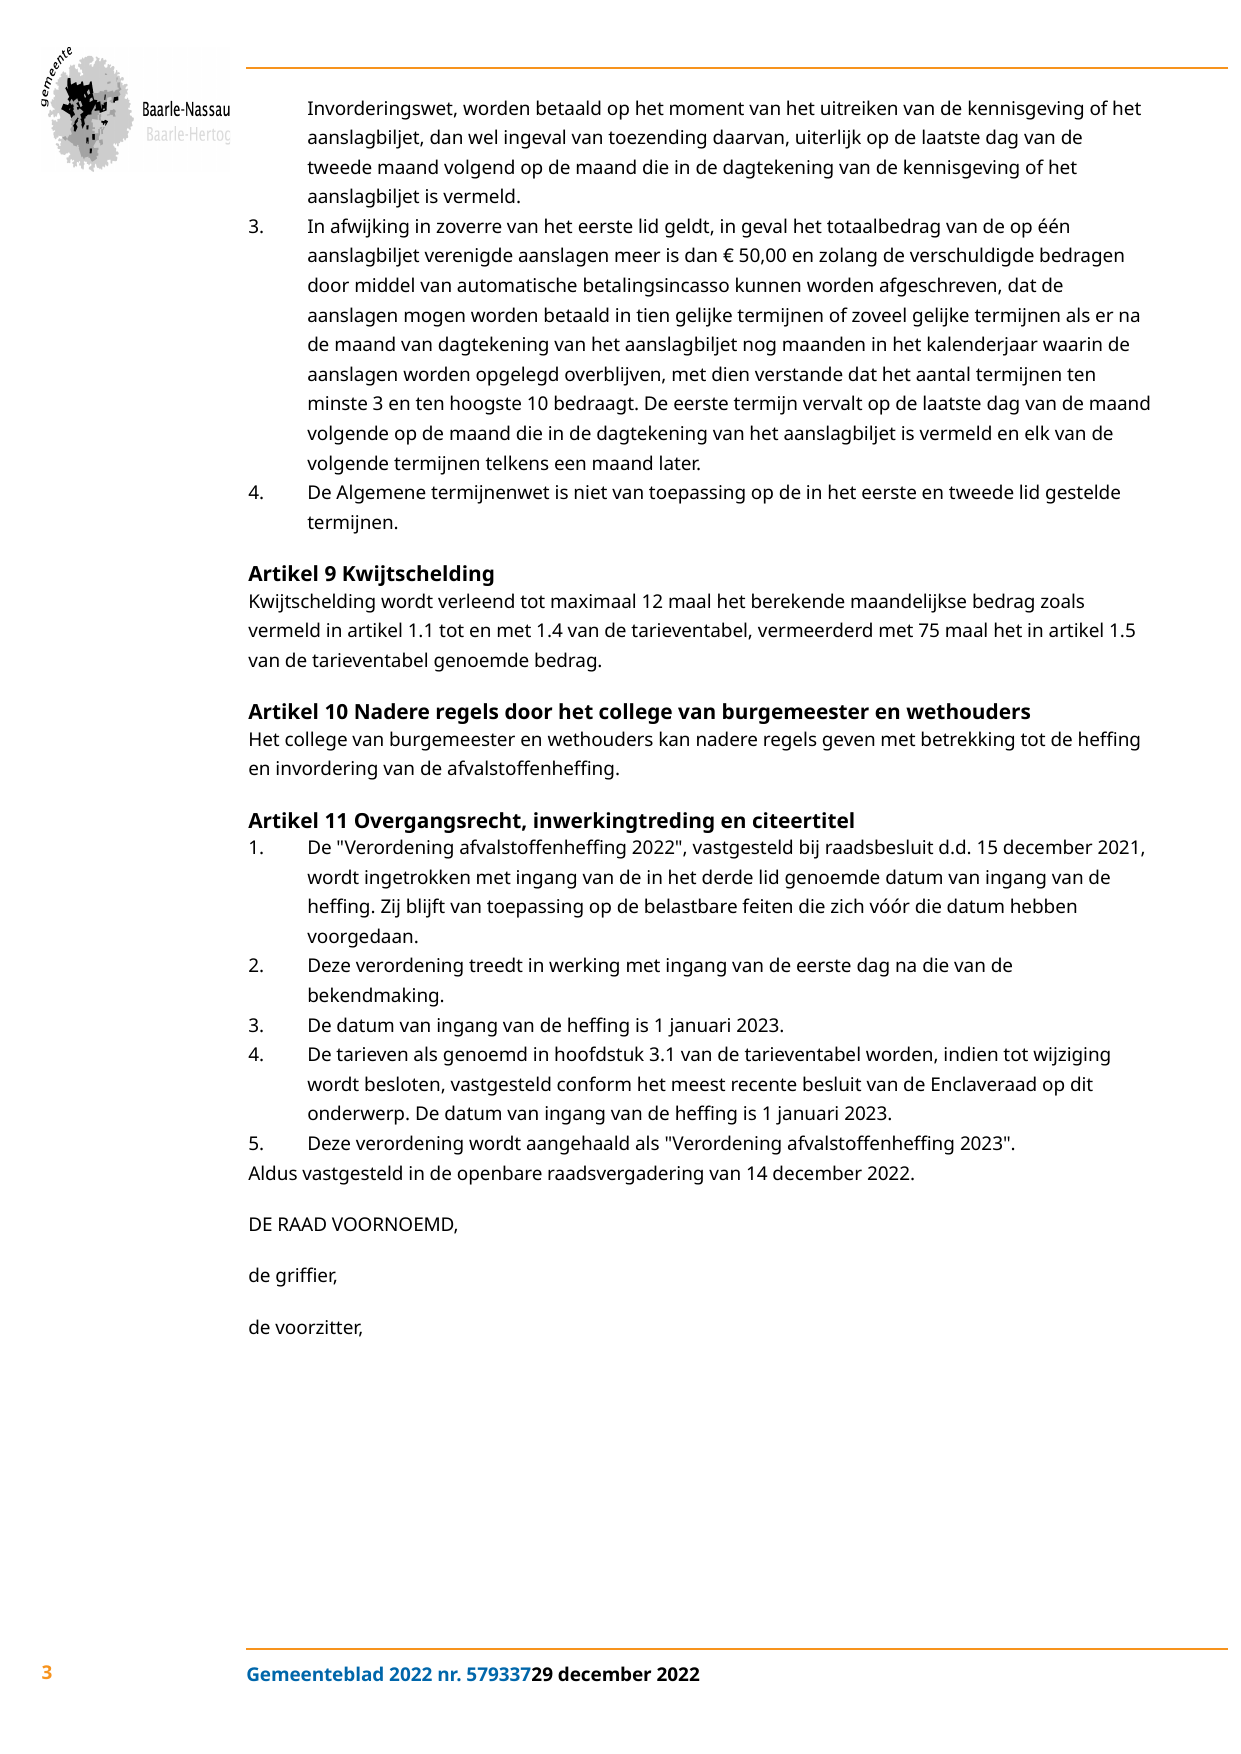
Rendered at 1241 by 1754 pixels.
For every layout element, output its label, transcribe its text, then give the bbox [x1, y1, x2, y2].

text de griffier, [248, 1263, 1152, 1288]
list De Algemene termijnenwet is niet van toepassing op de in het eerste en tweede lid gestelde termijnen. [248, 479, 1152, 535]
list Invorderingswet, worden betaald op het moment van het uitreiken van de kennisgeving of het aanslagbiljet, dan wel ingeval van toezending daarvan, uiterlijk op de laatste dag van de tweede maand volgend op de maand die in de dagtekening van de kennisgeving of het aanslagbiljet is vermeld. [248, 95, 1152, 209]
text Het college van burgemeester en wethouders kan nadere regels geven met betrekking tot de heffing en invordering van de afvalstoffenheffing. [248, 726, 1152, 781]
list Deze verordening treedt in werking met ingang van de eerste dag na die van de bekendmaking. [248, 953, 1152, 1008]
list In afwijking in zoverre van het eerste lid geldt, in geval het totaalbedrag van de op één aanslagbiljet verenigde aanslagen meer is dan € 50,00 en zolang de verschuldigde bedragen door middel van automatische betalingsincasso kunnen worden afgeschreven, dat de aanslagen mogen worden betaald in tien gelijke termijnen of zoveel gelijke termijnen als er na de maand van dagtekening van het aanslagbiljet nog maanden in het kalenderjaar waarin de aanslagen worden opgelegd overblijven, met dien verstande dat het aantal termijnen ten minste 3 en ten hoogste 10 bedraagt. De eerste termijn vervalt op de laatste dag van de maand volgende op de maand die in de dagtekening van het aanslagbiljet is vermeld en elk van de volgende termijnen telkens een maand later. [248, 213, 1152, 476]
text de voorzitter, [248, 1314, 1152, 1340]
text DE RAAD VOORNOEMD, [248, 1211, 1152, 1237]
list De "Verordening afvalstoffenheffing 2022", vastgesteld bij raadsbesluit d.d. 15 december 2021, wordt ingetrokken met ingang van de in het derde lid genoemde datum van ingang van de heffing. Zij blijft van toepassing op de belastbare feiten die zich vóór die datum hebben voorgedaan. [248, 834, 1152, 949]
list De tarieven als genoemd in hoofdstuk 3.1 van de tarieventabel worden, indien tot wijziging wordt besloten, vastgesteld conform het meest recente besluit van de Enclaveraad op dit onderwerp. De datum van ingang van de heffing is 1 januari 2023. [248, 1041, 1152, 1126]
list Deze verordening wordt aangehaald als "Verordening afvalstoffenheffing 2023". [248, 1130, 1152, 1156]
text Aldus vastgesteld in de openbare raadsvergadering van 14 december 2022. [248, 1160, 1152, 1185]
text Artikel 10 Nadere regels door het college van burgemeester en wethouders [248, 697, 1152, 726]
list De datum van ingang van de heffing is 1 januari 2023. [248, 1012, 1152, 1037]
text Artikel 11 Overgangsrecht, inwerkingtreding en citeertitel [248, 806, 1152, 834]
picture [41, 47, 231, 172]
text Artikel 9 Kwijtschelding [248, 559, 1152, 588]
text Kwijtschelding wordt verleend tot maximaal 12 maal het berekende maandelijkse bedrag zoals vermeld in artikel 1.1 tot en met 1.4 van de tarieventabel, vermeerderd met 75 maal het in artikel 1.5 van de tarieventabel genoemde bedrag. [248, 588, 1152, 673]
